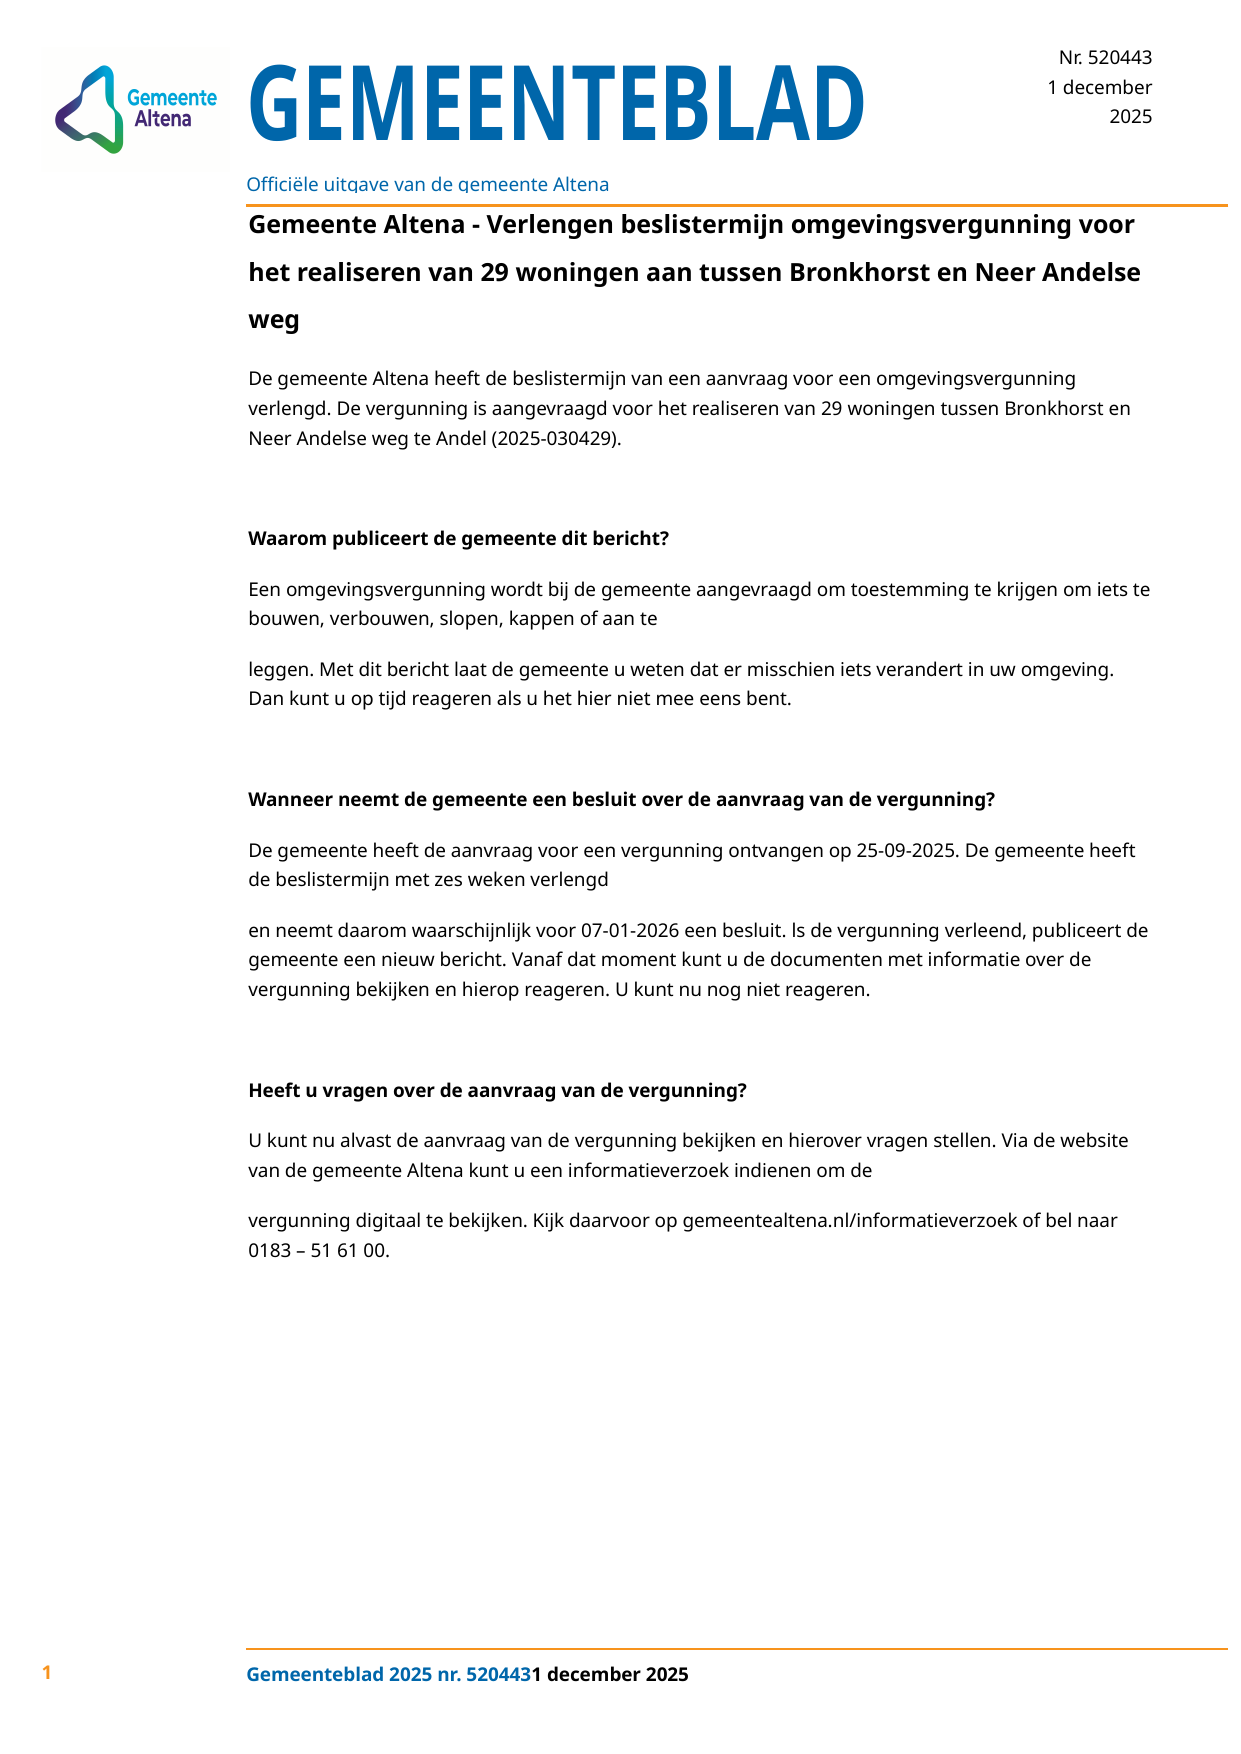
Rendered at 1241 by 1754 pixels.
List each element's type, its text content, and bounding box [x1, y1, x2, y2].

text U kunt nu alvast de aanvraag van de vergunning bekijken en hierover vragen stellen. Via de website van de gemeente Altena kunt u een informatieverzoek indienen om de [248, 1127, 1152, 1182]
text Waarom publiceert de gemeente dit bericht? [248, 526, 1152, 551]
text Een omgevingsvergunning wordt bij de gemeente aangevraagd om toestemming te krijgen om iets te bouwen, verbouwen, slopen, kappen of aan te [248, 576, 1152, 631]
text en neemt daarom waarschijnlijk voor 07-01-2026 een besluit. ls de vergunning verleend, publiceert de gemeente een nieuw bericht. Vanaf dat moment kunt u de documenten met informatie over de vergunning bekijken en hierop reageren. U kunt nu nog niet reageren. [248, 917, 1152, 1002]
text De gemeente heeft de aanvraag voor een vergunning ontvangen op 25-09-2025. De gemeente heeft de beslistermijn met zes weken verlengd [248, 837, 1152, 892]
text vergunning digitaal te bekijken. Kijk daarvoor op gemeentealtena.nl/informatieverzoek of bel naar 0183 – 51 61 00. [248, 1207, 1152, 1262]
text Heeft u vragen over de aanvraag van de vergunning? [248, 1077, 1152, 1102]
picture [41, 47, 231, 172]
text De gemeente Altena heeft de beslistermijn van een aanvraag voor een omgevingsvergunning verlengd. De vergunning is aangevraagd voor het realiseren van 29 woningen tussen Bronkhorst en Neer Andelse weg te Andel (2025-030429). [248, 366, 1152, 450]
text Wanneer neemt de gemeente een besluit over de aanvraag van de vergunning? [248, 786, 1152, 812]
text leggen. Met dit bericht laat de gemeente u weten dat er misschien iets verandert in uw omgeving. Dan kunt u op tijd reageren als u het hier niet mee eens bent. [248, 656, 1152, 711]
text Gemeente Altena - Verlengen beslistermijn omgevingsvergunning voor het realiseren van 29 woningen aan tussen Bronkhorst en Neer Andelse weg [248, 207, 1152, 336]
